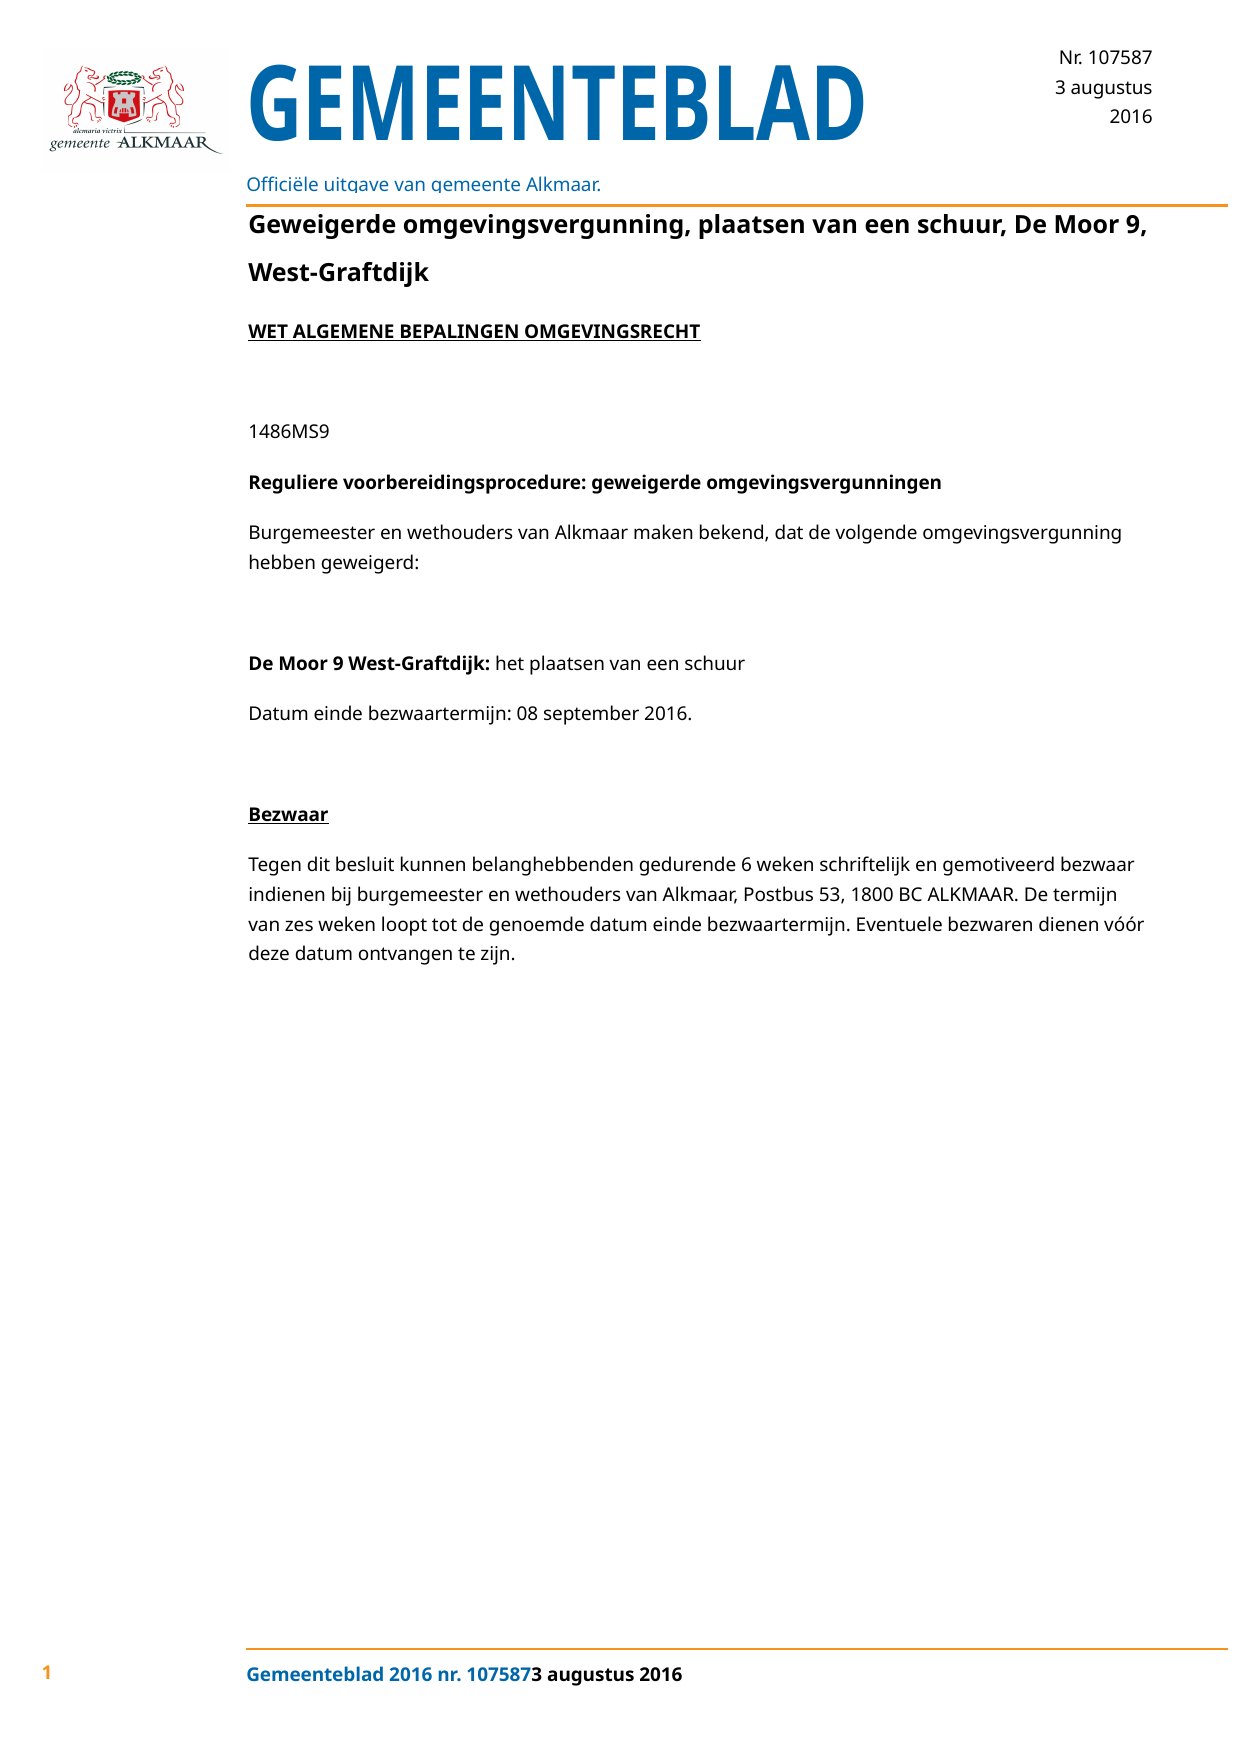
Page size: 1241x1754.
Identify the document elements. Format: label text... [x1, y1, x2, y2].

text Geweigerde omgevingsvergunning, plaatsen van een schuur, De Moor 9, West-Graftdijk [248, 207, 1152, 288]
text Reguliere voorbereidingsprocedure: geweigerde omgevingsvergunningen [248, 469, 1152, 495]
picture [41, 47, 231, 172]
text WET ALGEMENE BEPALINGEN OMGEVINGSRECHT [248, 318, 1152, 344]
text Burgemeester en wethouders van Alkmaar maken bekend, dat de volgende omgevingsvergunning hebben geweigerd: [248, 519, 1152, 575]
text Datum einde bezwaartermijn: 08 september 2016. [248, 700, 1152, 726]
text Bezwaar [248, 801, 1152, 827]
text De Moor 9 West-Graftdijk: het plaatsen van een schuur [248, 650, 1152, 676]
text Tegen dit besluit kunnen belanghebbenden gedurende 6 weken schriftelijk en gemotiveerd bezwaar indienen bij burgemeester en wethouders van Alkmaar, Postbus 53, 1800 BC ALKMAAR. De termijn van zes weken loopt tot de genoemde datum einde bezwaartermijn. Eventuele bezwaren dienen vóór deze datum ontvangen te zijn. [248, 852, 1152, 966]
text 1486MS9 [248, 419, 1152, 444]
